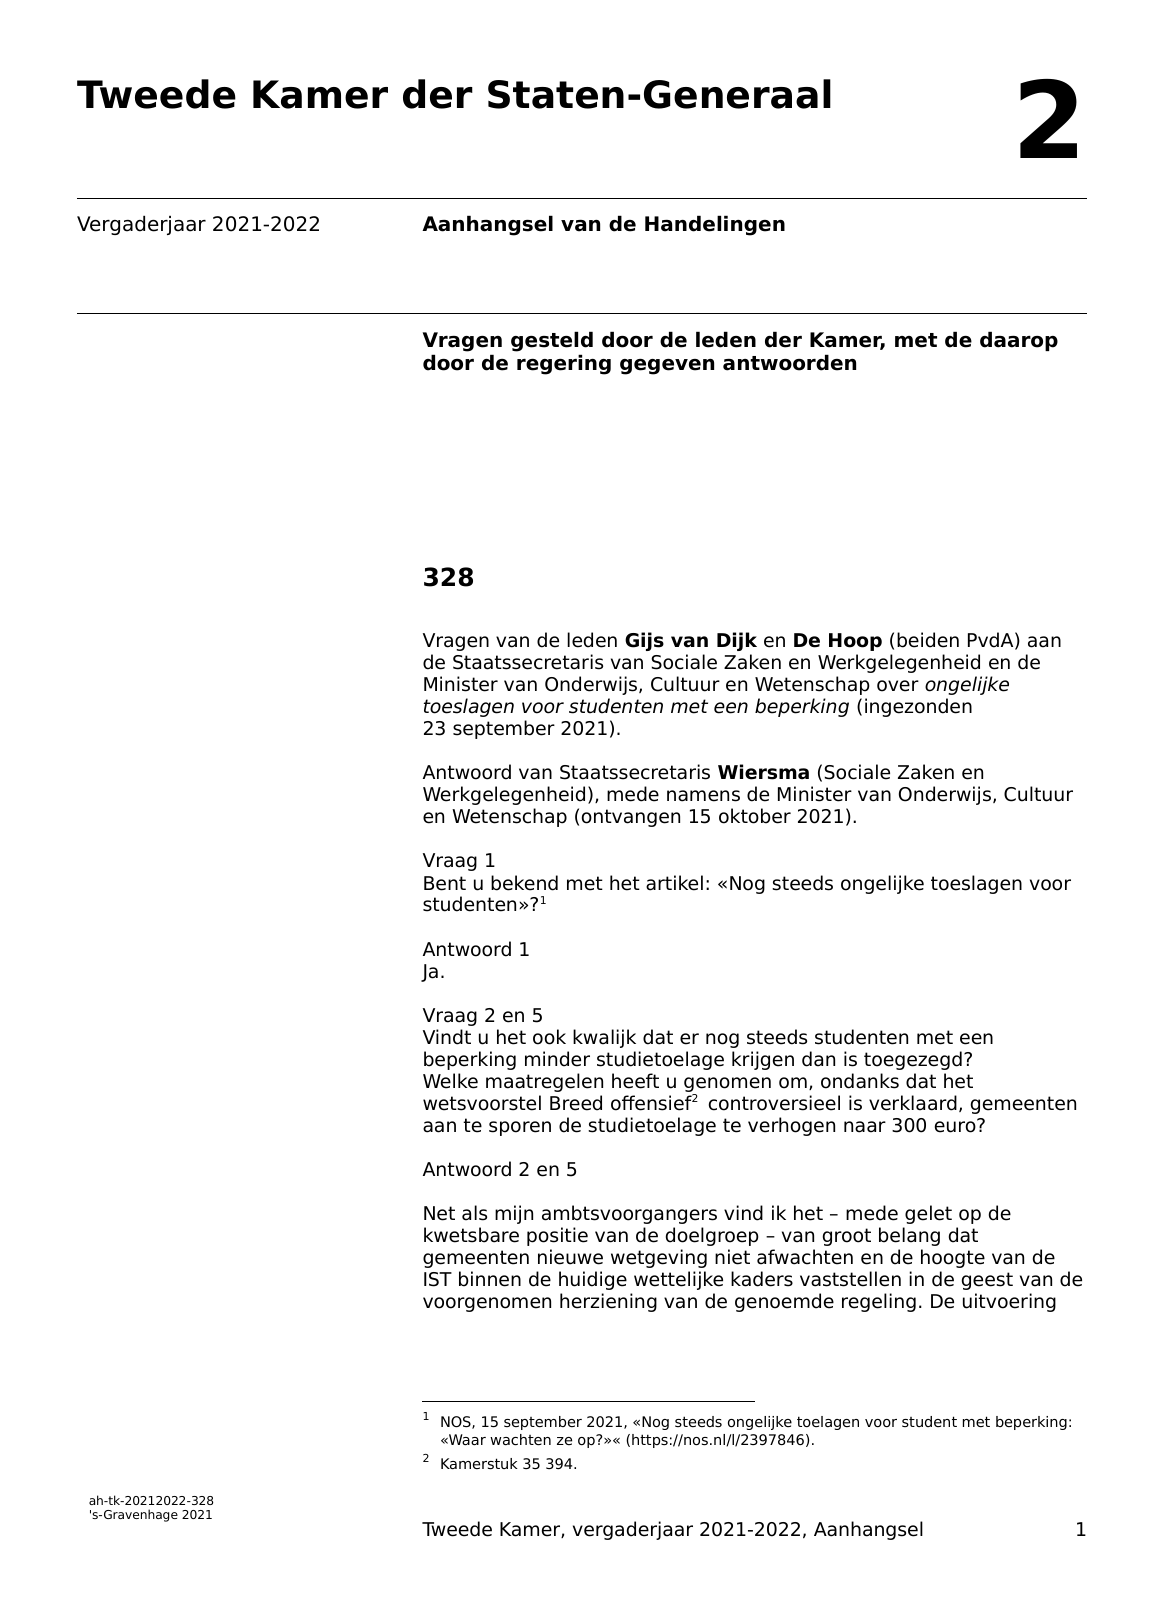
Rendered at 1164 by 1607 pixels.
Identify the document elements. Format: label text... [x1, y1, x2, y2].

text Kamerstuk 35 394. [422, 1452, 1087, 1474]
text Antwoord 2 en 5 [422, 1159, 1087, 1181]
text Antwoord 1 [422, 938, 1087, 961]
table_cell [77, 314, 422, 375]
table_cell Vragen gesteld door de leden der Kamer, met de daarop door de regering gegeven antwoorden [422, 314, 1087, 375]
table_cell Aanhangsel van de Handelingen [422, 199, 1087, 313]
text Vraag 2 en 5 [422, 1005, 1087, 1027]
text Bent u bekend met het artikel: «Nog steeds ongelijke toeslagen voor studenten»? [422, 872, 1087, 916]
text Vindt u het ook kwalijk dat er nog steeds studenten met een beperking minder studietoelage krijgen dan is toegezegd? [422, 1027, 1087, 1071]
text Vragen van de leden Gijs van Dijk en De Hoop (beiden PvdA) aan de Staatssecretaris van Sociale Zaken en Werkgelegenheid en de Minister van Onderwijs, Cultuur en Wetenschap over ongelijke toeslagen voor studenten met een beperking (ingezonden 23 september 2021). [422, 630, 1087, 740]
text 's-Gravenhage 2021 [88, 1508, 323, 1522]
text ah-tk-20212022-328 [88, 1494, 323, 1508]
table_cell Vergaderjaar 2021-2022 [77, 199, 422, 313]
text NOS, 15 september 2021, «Nog steeds ongelijke toelagen voor student met beperking: «Waar wachten ze op?»« (https://nos.nl/l/2397846). [422, 1410, 1087, 1449]
table_header 2 [886, 59, 1087, 198]
text Welke maatregelen heeft u genomen om, ondanks dat het wetsvoorstel Breed offensief controversieel is verklaard, gemeenten aan te sporen de studietoelage te verhogen naar 300 euro? [422, 1071, 1087, 1137]
text 328 [422, 563, 1087, 592]
text Ja. [422, 961, 1087, 982]
text Antwoord van Staatssecretaris Wiersma (Sociale Zaken en Werkgelegenheid), mede namens de Minister van Onderwijs, Cultuur en Wetenschap (ontvangen 15 oktober 2021). [422, 762, 1087, 828]
table_header Tweede Kamer der Staten-Generaal [77, 59, 886, 198]
text Vraag 1 [422, 850, 1087, 872]
text Net als mijn ambtsvoorgangers vind ik het – mede gelet op de kwetsbare positie van de doelgroep – van groot belang dat gemeenten nieuwe wetgeving niet afwachten en de hoogte van de IST binnen de huidige wettelijke kaders vaststellen in de geest van de voorgenomen herziening van de genoemde regeling. De uitvoering [422, 1203, 1087, 1313]
